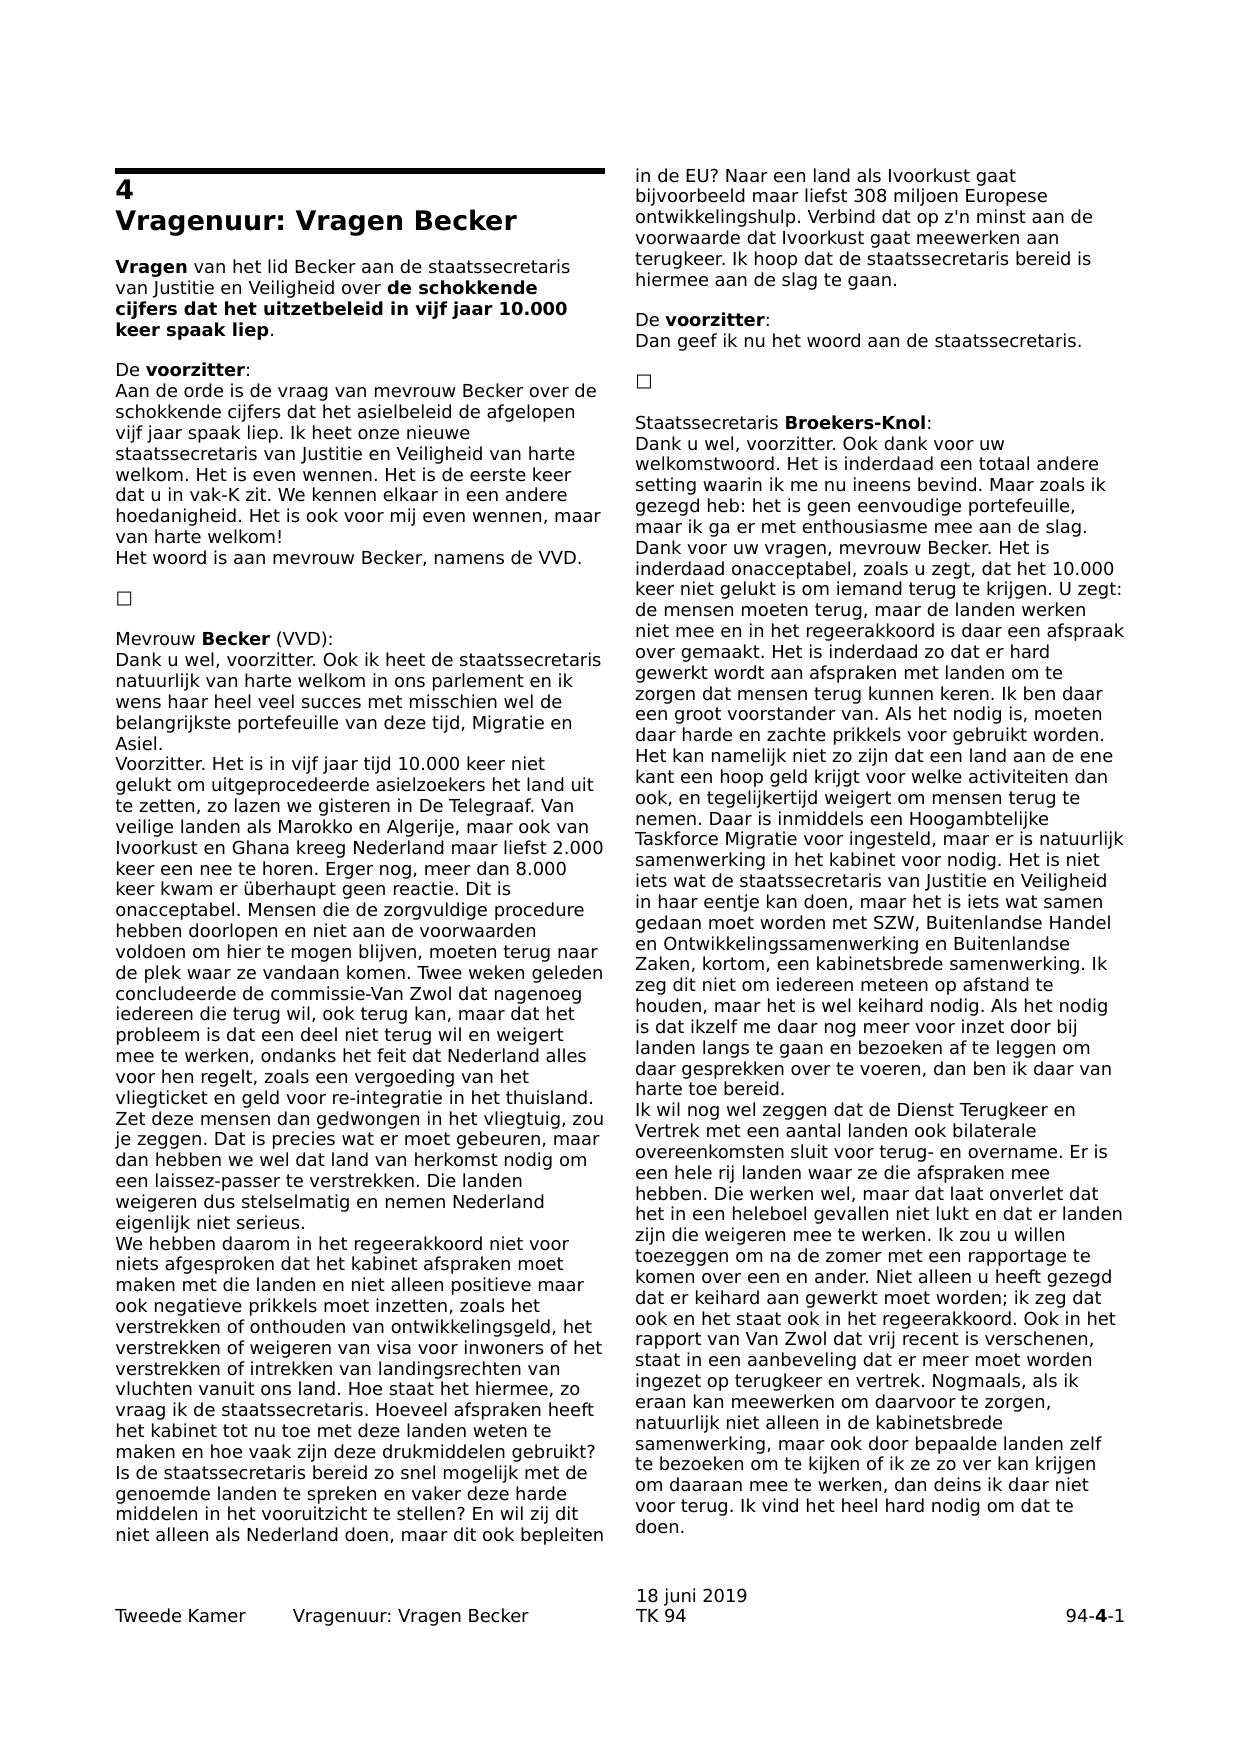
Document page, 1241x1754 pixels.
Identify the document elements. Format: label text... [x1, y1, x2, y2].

text ⬜ [115, 588, 605, 609]
text Het woord is aan mevrouw Becker, namens de VVD. [115, 548, 605, 568]
text ⬜ [635, 372, 1125, 393]
text De voorzitter: [635, 310, 1125, 331]
text Dank u wel, voorzitter. Ook ik heet de staatssecretaris natuurlijk van harte welkom in ons parlement en ik wens haar heel veel succes met misschien wel de belangrijkste portefeuille van deze tijd, Migratie en Asiel. [115, 650, 605, 754]
text Staatssecretaris Broekers-Knol: [635, 413, 1125, 433]
text Dan geef ik nu het woord aan de staatssecretaris. [635, 331, 1125, 352]
text De voorzitter: [115, 360, 605, 381]
text Dank voor uw vragen, mevrouw Becker. Het is inderdaad onacceptabel, zoals u zegt, dat het 10.000 keer niet gelukt is om iemand terug te krijgen. U zegt: de mensen moeten terug, maar de landen werken niet mee en in het regeerakkoord is daar een afspraak over gemaakt. Het is inderdaad zo dat er hard gewerkt wordt aan afspraken met landen om te zorgen dat mensen terug kunnen keren. Ik ben daar een groot voorstander van. Als het nodig is, moeten daar harde en zachte prikkels voor gebruikt worden. Het kan namelijk niet zo zijn dat een land aan de ene kant een hoop geld krijgt voor welke activiteiten dan ook, en tegelijkertijd weigert om mensen terug te nemen. Daar is inmiddels een Hoogambtelijke Taskforce Migratie voor ingesteld, maar er is natuurlijk samenwerking in het kabinet voor nodig. Het is niet iets wat de staatssecretaris van Justitie en Veiligheid in haar eentje kan doen, maar het is iets wat samen gedaan moet worden met SZW, Buitenlandse Handel en Ontwikkelingssamenwerking en Buitenlandse Zaken, kortom, een kabinetsbrede samenwerking. Ik zeg dit niet om iedereen meteen op afstand te houden, maar het is wel keihard nodig. Als het nodig is dat ikzelf me daar nog meer voor inzet door bij landen langs te gaan en bezoeken af te leggen om daar gesprekken over te voeren, dan ben ik daar van harte toe bereid. [635, 537, 1125, 1100]
text Ik wil nog wel zeggen dat de Dienst Terugkeer en Vertrek met een aantal landen ook bilaterale overeenkomsten sluit voor terug- en overname. Er is een hele rij landen waar ze die afspraken mee hebben. Die werken wel, maar dat laat onverlet dat het in een heleboel gevallen niet lukt en dat er landen zijn die weigeren mee te werken. Ik zou u willen toezeggen om na de zomer met een rapportage te komen over een en ander. Niet alleen u heeft gezegd dat er keihard aan gewerkt moet worden; ik zeg dat ook en het staat ook in het regeerakkoord. Ook in het rapport van Van Zwol dat vrij recent is verschenen, staat in een aanbeveling dat er meer moet worden ingezet op terugkeer en vertrek. Nogmaals, als ik eraan kan meewerken om daarvoor te zorgen, natuurlijk niet alleen in de kabinetsbrede samenwerking, maar ook door bepaalde landen zelf te bezoeken om te kijken of ik ze zo ver kan krijgen om daaraan mee te werken, dan deins ik daar niet voor terug. Ik vind het heel hard nodig om dat te doen. [635, 1100, 1125, 1537]
text Mevrouw Becker (VVD): [115, 629, 605, 650]
text Voorzitter. Het is in vijf jaar tijd 10.000 keer niet gelukt om uitgeprocedeerde asielzoekers het land uit te zetten, zo lazen we gisteren in De Telegraaf. Van veilige landen als Marokko en Algerije, maar ook van Ivoorkust en Ghana kreeg Nederland maar liefst 2.000 keer een nee te horen. Erger nog, meer dan 8.000 keer kwam er überhaupt geen reactie. Dit is onacceptabel. Mensen die de zorgvuldige procedure hebben doorlopen en niet aan de voorwaarden voldoen om hier te mogen blijven, moeten terug naar de plek waar ze vandaan komen. Twee weken geleden concludeerde de commissie-Van Zwol dat nagenoeg iedereen die terug wil, ook terug kan, maar dat het probleem is dat een deel niet terug wil en weigert mee te werken, ondanks het feit dat Nederland alles voor hen regelt, zoals een vergoeding van het vliegticket en geld voor re-integratie in het thuisland. Zet deze mensen dan gedwongen in het vliegtuig, zou je zeggen. Dat is precies wat er moet gebeuren, maar dan hebben we wel dat land van herkomst nodig om een laissez-passer te verstrekken. Die landen weigeren dus stelselmatig en nemen Nederland eigenlijk niet serieus. [115, 754, 605, 1233]
text in de EU? Naar een land als Ivoorkust gaat bijvoorbeeld maar liefst 308 miljoen Europese ontwikkelingshulp. Verbind dat op z'n minst aan de voorwaarde dat Ivoorkust gaat meewerken aan terugkeer. Ik hoop dat de staatssecretaris bereid is hiermee aan de slag te gaan. [635, 165, 1125, 290]
text We hebben daarom in het regeerakkoord niet voor niets afgesproken dat het kabinet afspraken moet maken met die landen en niet alleen positieve maar ook negatieve prikkels moet inzetten, zoals het verstrekken of onthouden van ontwikkelingsgeld, het verstrekken of weigeren van visa voor inwoners of het verstrekken of intrekken van landingsrechten van vluchten vanuit ons land. Hoe staat het hiermee, zo vraag ik de staatssecretaris. Hoeveel afspraken heeft het kabinet tot nu toe met deze landen weten te maken en hoe vaak zijn deze drukmiddelen gebruikt? Is de staatssecretaris bereid zo snel mogelijk met de genoemde landen te spreken en vaker deze harde middelen in het vooruitzicht te stellen? En wil zij dit niet alleen als Nederland doen, maar dit ook bepleiten [115, 1233, 605, 1546]
text Dank u wel, voorzitter. Ook dank voor uw welkomstwoord. Het is inderdaad een totaal andere setting waarin ik me nu ineens bevind. Maar zoals ik gezegd heb: het is geen eenvoudige portefeuille, maar ik ga er met enthousiasme mee aan de slag. [635, 433, 1125, 537]
text Vragen van het lid Becker aan de staatssecretaris van Justitie en Veiligheid over de schokkende cijfers dat het uitzetbeleid in vijf jaar 10.000 keer spaak liep. [115, 257, 605, 340]
text Aan de orde is de vraag van mevrouw Becker over de schokkende cijfers dat het asielbeleid de afgelopen vijf jaar spaak liep. Ik heet onze nieuwe staatssecretaris van Justitie en Veiligheid van harte welkom. Het is even wennen. Het is de eerste keer dat u in vak-K zit. We kennen elkaar in een andere hoedanigheid. Het is ook voor mij even wennen, maar van harte welkom! [115, 381, 605, 548]
title 4 Vragenuur: Vragen Becker [115, 174, 605, 237]
